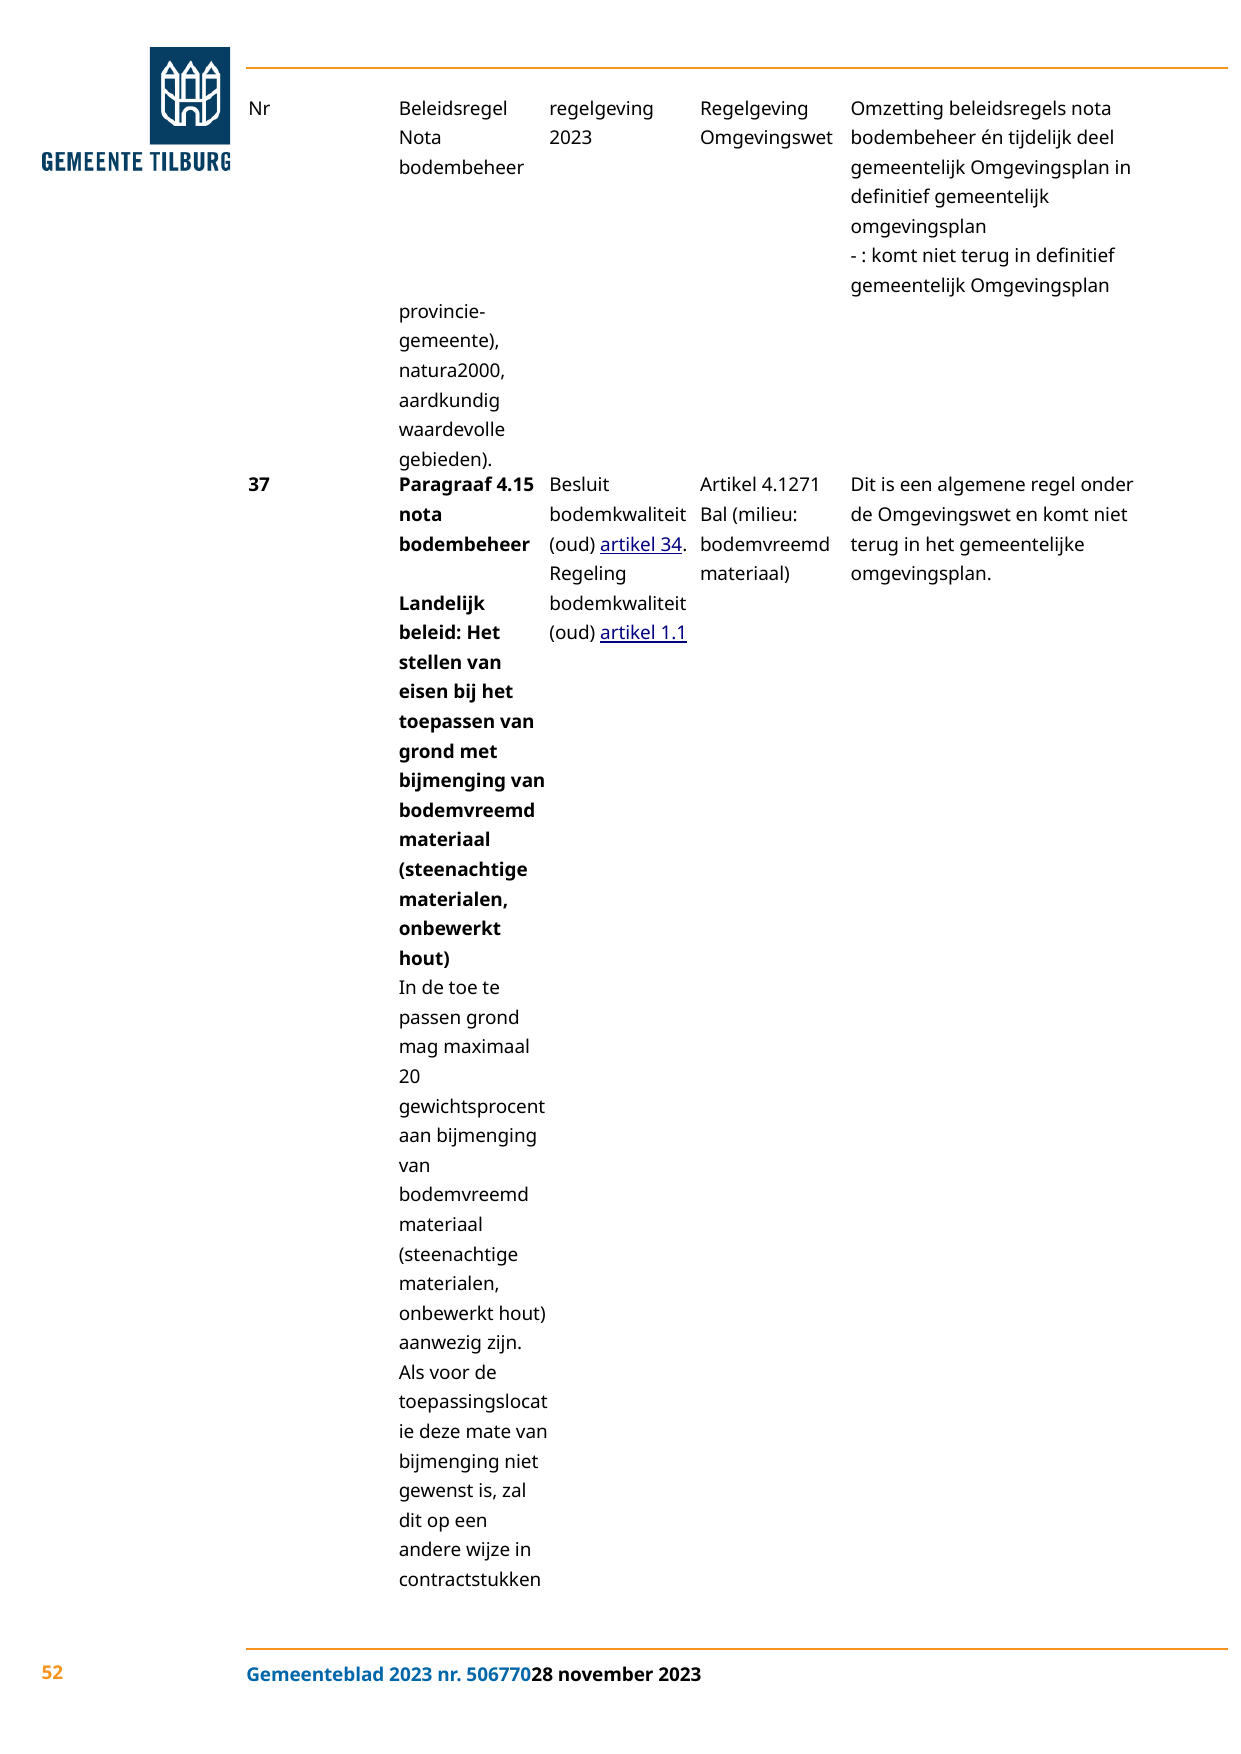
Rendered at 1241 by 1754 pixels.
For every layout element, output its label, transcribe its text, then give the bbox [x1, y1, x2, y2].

table_cell [700, 298, 850, 472]
table_cell provincie-gemeente), natura2000, aardkundig waardevolle gebieden). [399, 298, 549, 472]
table_header regelgeving 2023 [549, 95, 700, 298]
table_header Nr [248, 95, 398, 298]
table_header Omzetting beleidsregels nota bodembeheer én tijdelijk deel gemeentelijk Omgevingsplan in definitief gemeentelijk omgevingsplan - : komt niet terug in definitief gemeentelijk Omgevingsplan [850, 95, 1152, 298]
table_cell Paragraaf 4.15 nota bodembeheer Landelijk beleid: Het stellen van eisen bij het toepassen van grond met bijmenging van bodemvreemd materiaal (steenachtige materialen, onbewerkt hout) In de toe te passen grond mag maximaal 20 gewichtsprocent aan bijmenging van bodemvreemd materiaal (steenachtige materialen, onbewerkt hout) aanwezig zijn. Als voor de toepassingslocatie deze mate van bijmenging niet gewenst is, zal dit op een andere wijze in contractstukken [399, 472, 549, 1592]
table_header Regelgeving Omgevingswet [700, 95, 850, 298]
table_cell [549, 298, 700, 472]
table_header Beleidsregel Nota bodembeheer [399, 95, 549, 298]
table_cell 37 [248, 472, 398, 1592]
table_cell Dit is een algemene regel onder de Omgevingswet en komt niet terug in het gemeentelijke omgevingsplan. [850, 472, 1152, 1592]
table_cell Besluit bodemkwaliteit (oud) artikel 34. Regeling bodemkwaliteit (oud) artikel 1.1 [549, 472, 700, 1592]
table_cell Artikel 4.1271 Bal (milieu: bodemvreemd materiaal) [700, 472, 850, 1592]
table_cell - [850, 298, 1152, 472]
picture [41, 47, 231, 172]
table_cell [248, 298, 398, 472]
